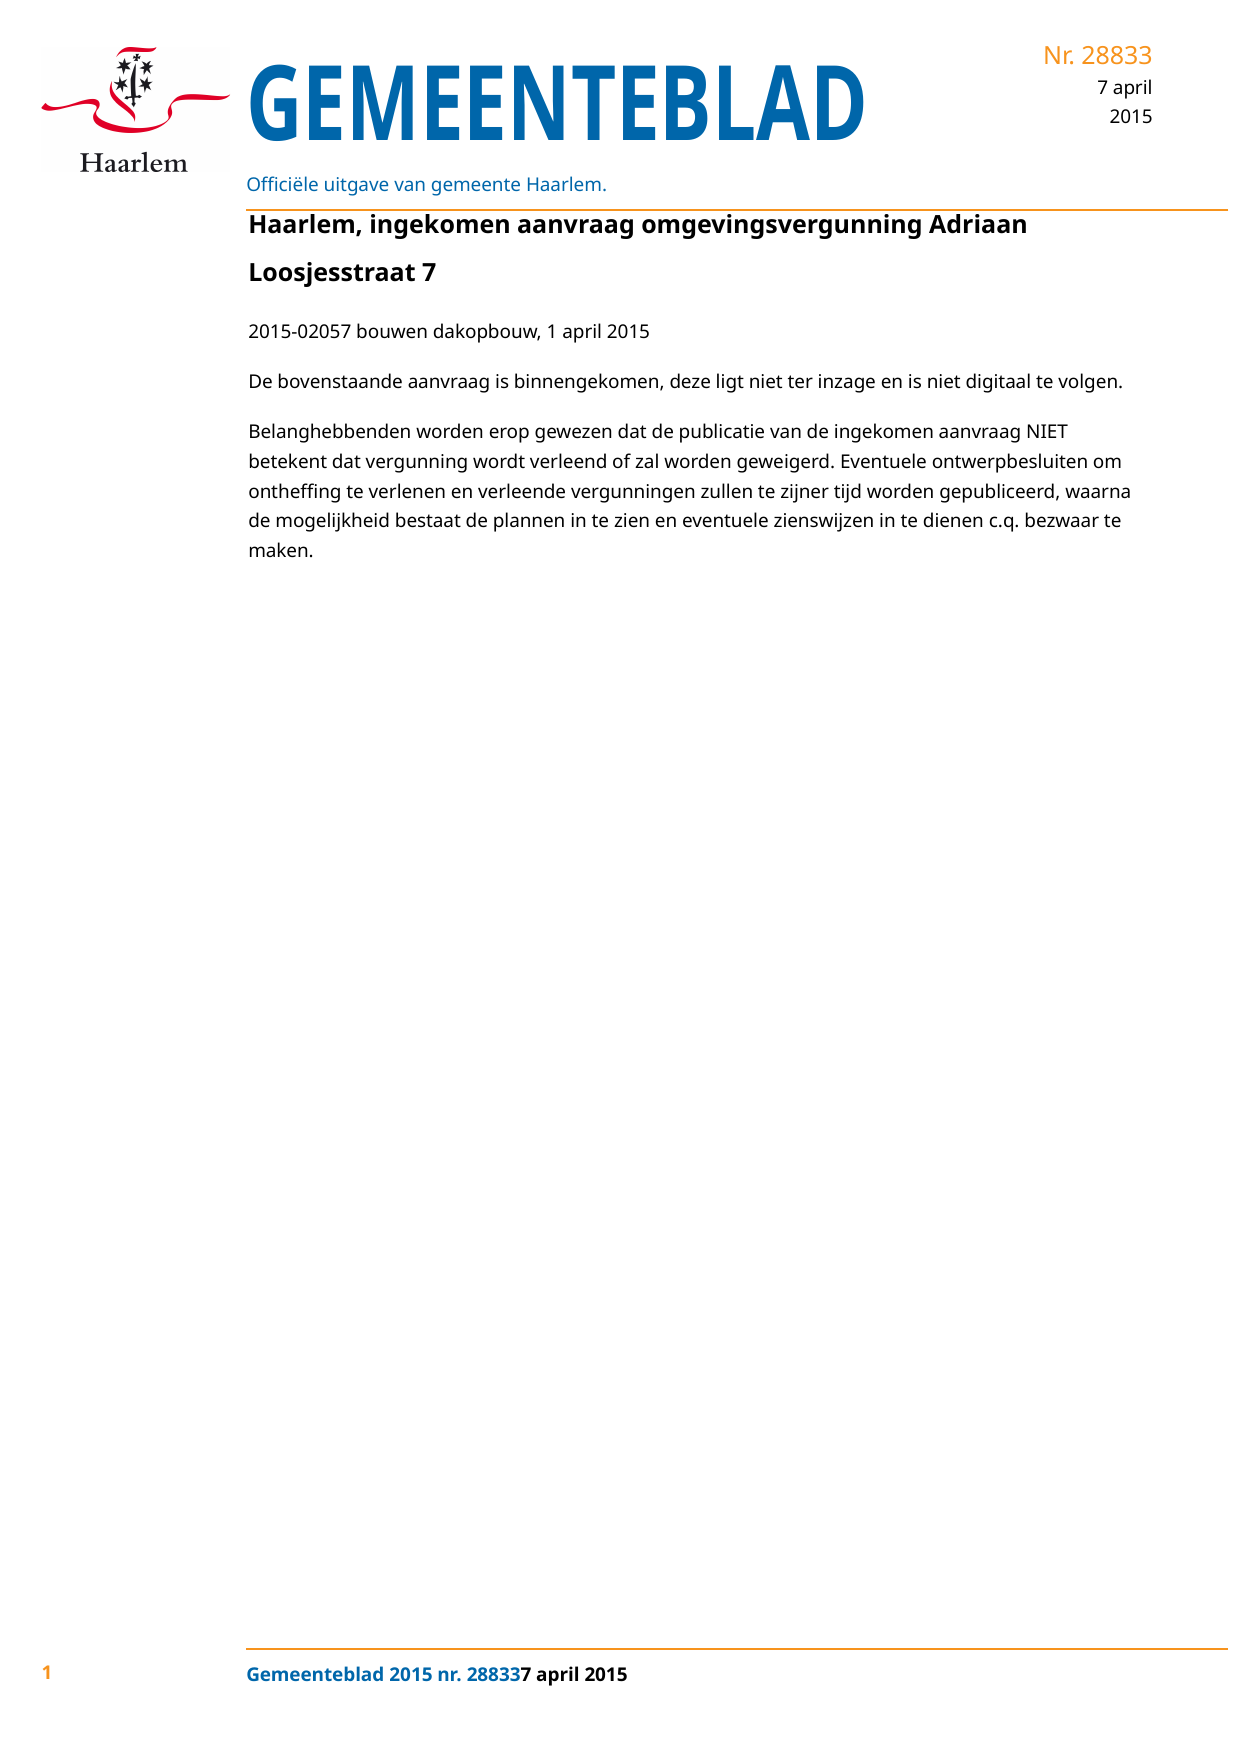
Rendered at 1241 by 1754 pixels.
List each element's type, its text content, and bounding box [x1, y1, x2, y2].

text Belanghebbenden worden erop gewezen dat de publicatie van de ingekomen aanvraag NIET betekent dat vergunning wordt verleend of zal worden geweigerd. Eventuele ontwerpbesluiten om ontheffing te verlenen en verleende vergunningen zullen te zijner tijd worden gepubliceerd, waarna de mogelijkheid bestaat de plannen in te zien en eventuele zienswijzen in te dienen c.q. bezwaar te maken. [248, 419, 1152, 563]
picture [41, 47, 231, 172]
text De bovenstaande aanvraag is binnengekomen, deze ligt niet ter inzage en is niet digitaal te volgen. [248, 368, 1152, 394]
text Haarlem, ingekomen aanvraag omgevingsvergunning Adriaan Loosjesstraat 7 [248, 211, 1152, 288]
text 2015-02057 bouwen dakopbouw, 1 april 2015 [248, 318, 1152, 344]
